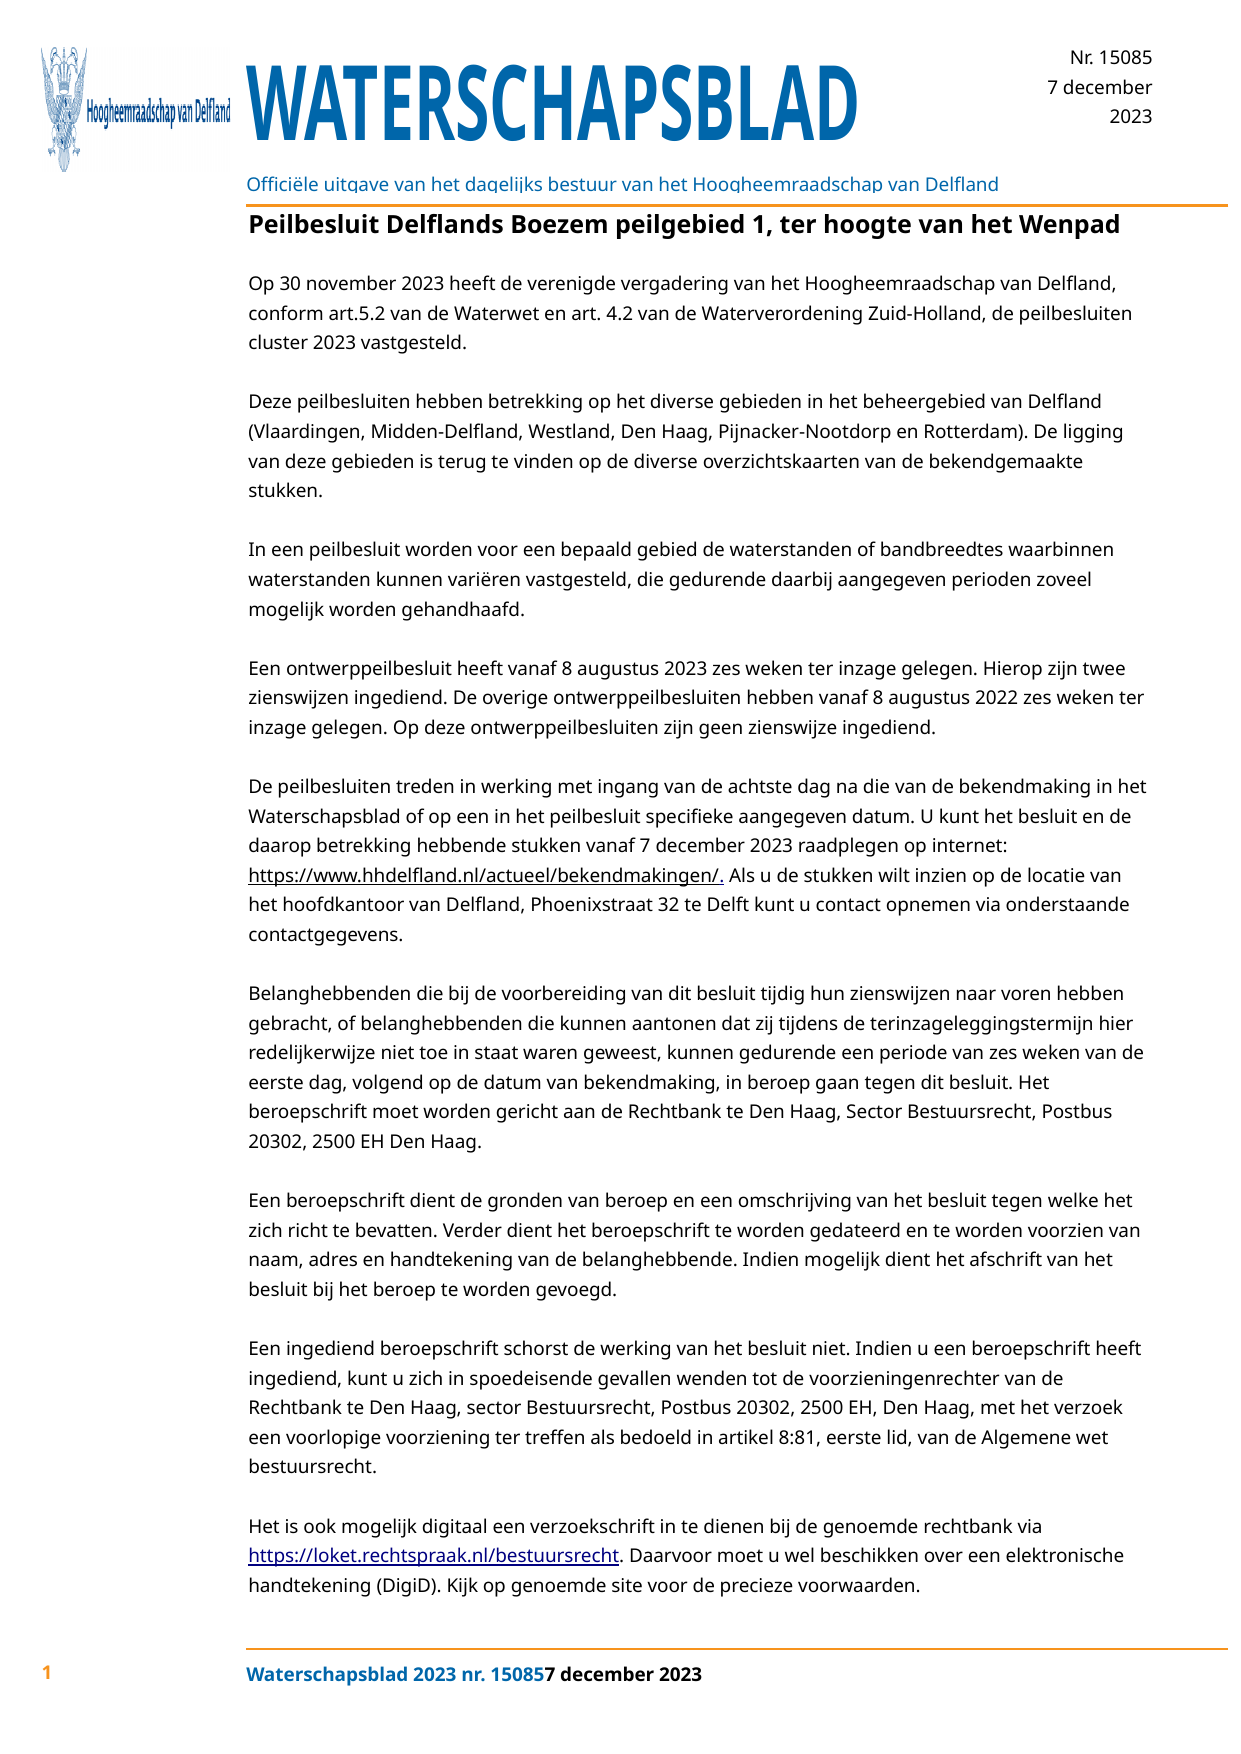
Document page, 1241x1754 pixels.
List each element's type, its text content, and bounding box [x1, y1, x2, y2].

text Een ontwerppeilbesluit heeft vanaf 8 augustus 2023 zes weken ter inzage gelegen. Hierop zijn twee zienswijzen ingediend. De overige ontwerppeilbesluiten hebben vanaf 8 augustus 2022 zes weken ter inzage gelegen. Op deze ontwerppeilbesluiten zijn geen zienswijze ingediend. [248, 655, 1152, 740]
text Het is ook mogelijk digitaal een verzoekschrift in te dienen bij de genoemde rechtbank via https://loket.rechtspraak.nl/bestuursrecht. Daarvoor moet u wel beschikken over een elektronische handtekening (DigiD). Kijk op genoemde site voor de precieze voorwaarden. [248, 1513, 1152, 1598]
text Deze peilbesluiten hebben betrekking op het diverse gebieden in het beheergebied van Delfland (Vlaardingen, Midden-Delfland, Westland, Den Haag, Pijnacker-Nootdorp en Rotterdam). De ligging van deze gebieden is terug te vinden op de diverse overzichtskaarten van de bekendgemaakte stukken. [248, 389, 1152, 503]
picture [41, 47, 231, 172]
text Een beroepschrift dient de gronden van beroep en een omschrijving van het besluit tegen welke het zich richt te bevatten. Verder dient het beroepschrift te worden gedateerd en te worden voorzien van naam, adres en handtekening van de belanghebbende. Indien mogelijk dient het afschrift van het besluit bij het beroep te worden gevoegd. [248, 1187, 1152, 1302]
text De peilbesluiten treden in werking met ingang van de achtste dag na die van de bekendmaking in het Waterschapsblad of op een in het peilbesluit specifieke aangegeven datum. U kunt het besluit en de daarop betrekking hebbende stukken vanaf 7 december 2023 raadplegen op internet: https://www.hhdelfland.nl/actueel/bekendmakingen/. Als u de stukken wilt inzien op de locatie van het hoofdkantoor van Delfland, Phoenixstraat 32 te Delft kunt u contact opnemen via onderstaande contactgegevens. [248, 773, 1152, 947]
text In een peilbesluit worden voor een bepaald gebied de waterstanden of bandbreedtes waarbinnen waterstanden kunnen variëren vastgesteld, die gedurende daarbij aangegeven perioden zoveel mogelijk worden gehandhaafd. [248, 537, 1152, 621]
text Een ingediend beroepschrift schorst de werking van het besluit niet. Indien u een beroepschrift heeft ingediend, kunt u zich in spoedeisende gevallen wenden tot de voorzieningenrechter van de Rechtbank te Den Haag, sector Bestuursrecht, Postbus 20302, 2500 EH, Den Haag, met het verzoek een voorlopige voorziening ter treffen als bedoeld in artikel 8:81, eerste lid, van de Algemene wet bestuursrecht. [248, 1335, 1152, 1479]
text Op 30 november 2023 heeft de verenigde vergadering van het Hoogheemraadschap van Delfland, conform art.5.2 van de Waterwet en art. 4.2 van de Waterverordening Zuid-Holland, de peilbesluiten cluster 2023 vastgesteld. [248, 270, 1152, 355]
text Belanghebbenden die bij de voorbereiding van dit besluit tijdig hun zienswijzen naar voren hebben gebracht, of belanghebbenden die kunnen aantonen dat zij tijdens de terinzageleggingstermijn hier redelijkerwijze niet toe in staat waren geweest, kunnen gedurende een periode van zes weken van de eerste dag, volgend op de datum van bekendmaking, in beroep gaan tegen dit besluit. Het beroepschrift moet worden gericht aan de Rechtbank te Den Haag, Sector Bestuursrecht, Postbus 20302, 2500 EH Den Haag. [248, 980, 1152, 1154]
text Peilbesluit Delflands Boezem peilgebied 1, ter hoogte van het Wenpad [248, 207, 1152, 241]
